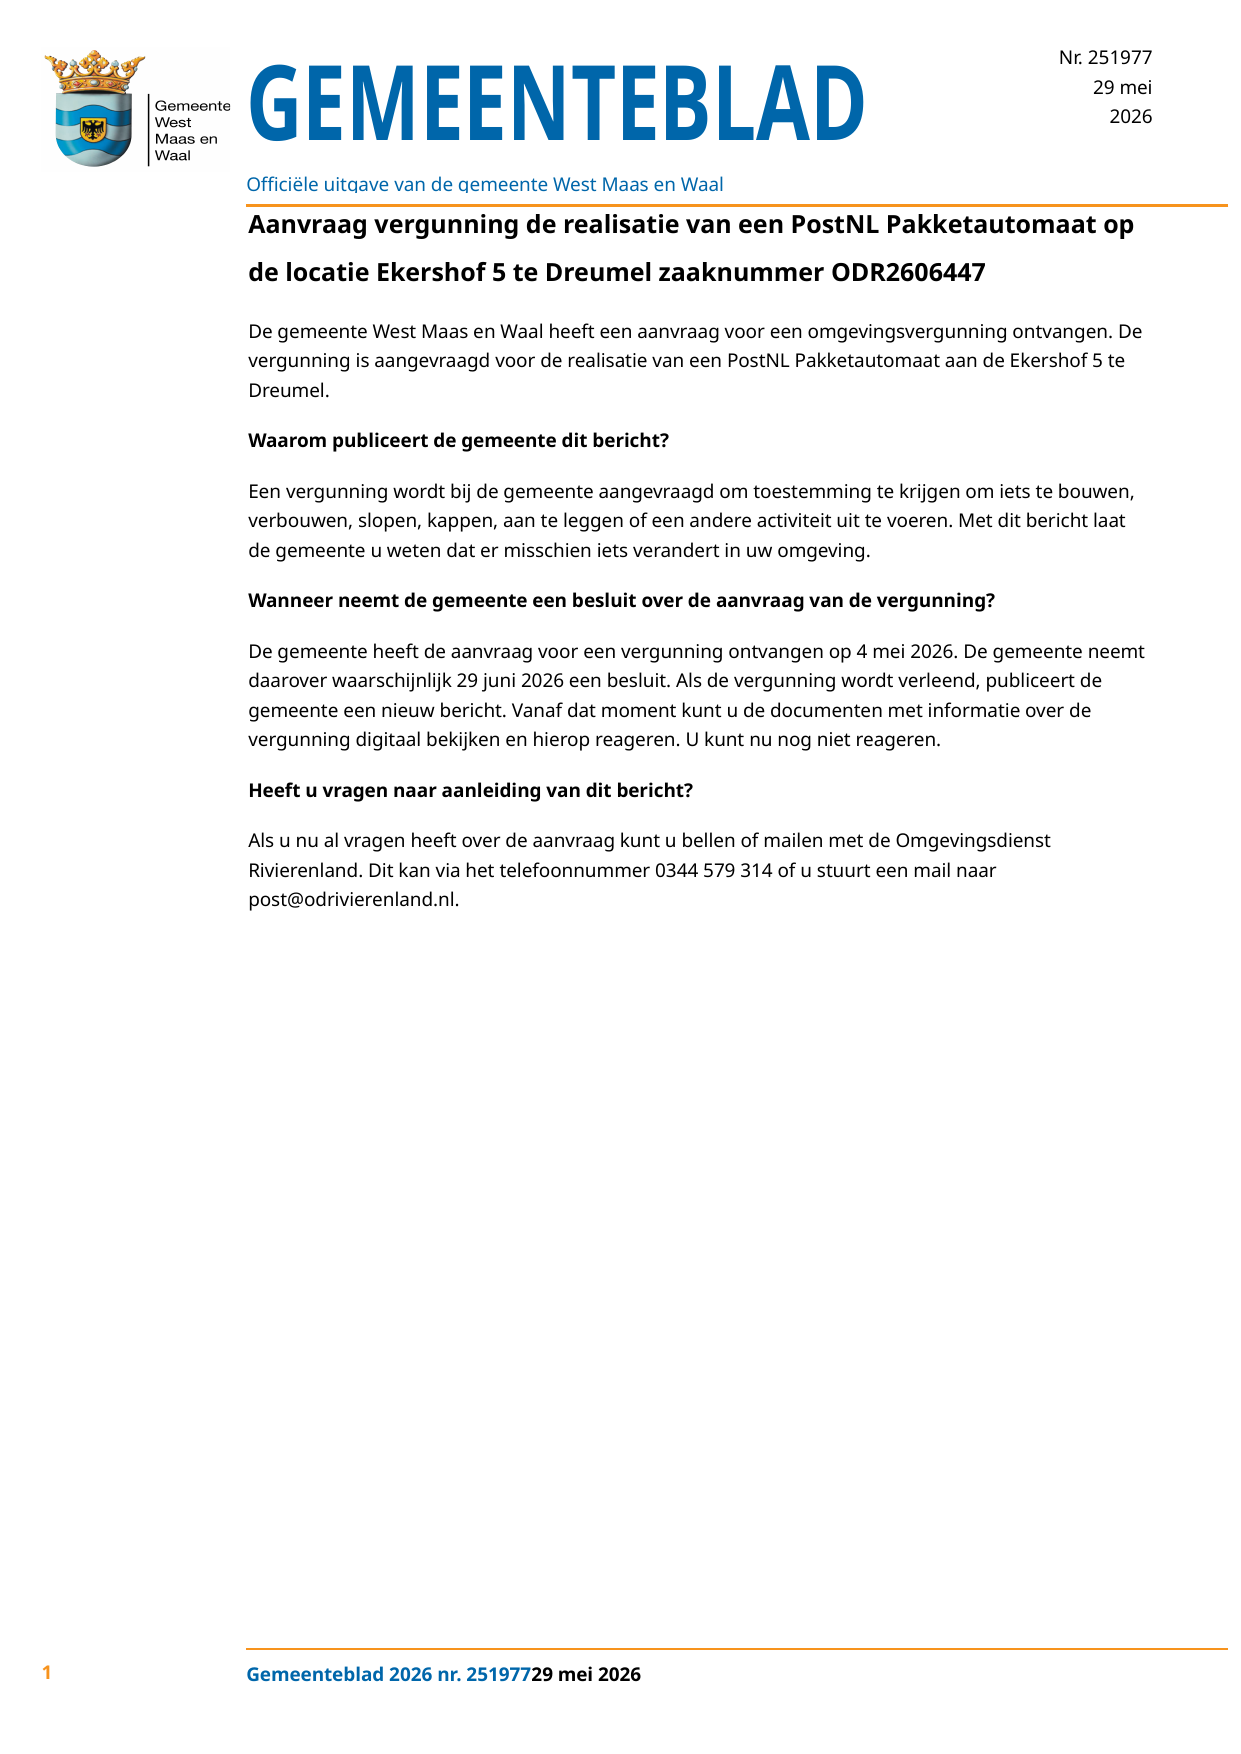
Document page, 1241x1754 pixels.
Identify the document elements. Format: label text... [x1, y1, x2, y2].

text Wanneer neemt de gemeente een besluit over de aanvraag van de vergunning? [248, 587, 1152, 613]
text De gemeente heeft de aanvraag voor een vergunning ontvangen op 4 mei 2026. De gemeente neemt daarover waarschijnlijk 29 juni 2026 een besluit. Als de vergunning wordt verleend, publiceert de gemeente een nieuw bericht. Vanaf dat moment kunt u de documenten met informatie over de vergunning digitaal bekijken en hierop reageren. U kunt nu nog niet reageren. [248, 638, 1152, 752]
text Als u nu al vragen heeft over de aanvraag kunt u bellen of mailen met de Omgevingsdienst Rivierenland. Dit kan via het telefoonnummer 0344 579 314 of u stuurt een mail naar post@odrivierenland.nl. [248, 827, 1152, 912]
text Een vergunning wordt bij de gemeente aangevraagd om toestemming te krijgen om iets te bouwen, verbouwen, slopen, kappen, aan te leggen of een andere activiteit uit te voeren. Met dit bericht laat de gemeente u weten dat er misschien iets verandert in uw omgeving. [248, 478, 1152, 563]
text Heeft u vragen naar aanleiding van dit bericht? [248, 777, 1152, 803]
text Waarom publiceert de gemeente dit bericht? [248, 427, 1152, 453]
text Aanvraag vergunning de realisatie van een PostNL Pakketautomaat op de locatie Ekershof 5 te Dreumel zaaknummer ODR2606447 [248, 207, 1152, 288]
text De gemeente West Maas en Waal heeft een aanvraag voor een omgevingsvergunning ontvangen. De vergunning is aangevraagd voor de realisatie van een PostNL Pakketautomaat aan de Ekershof 5 te Dreumel. [248, 318, 1152, 403]
picture [41, 47, 231, 172]
